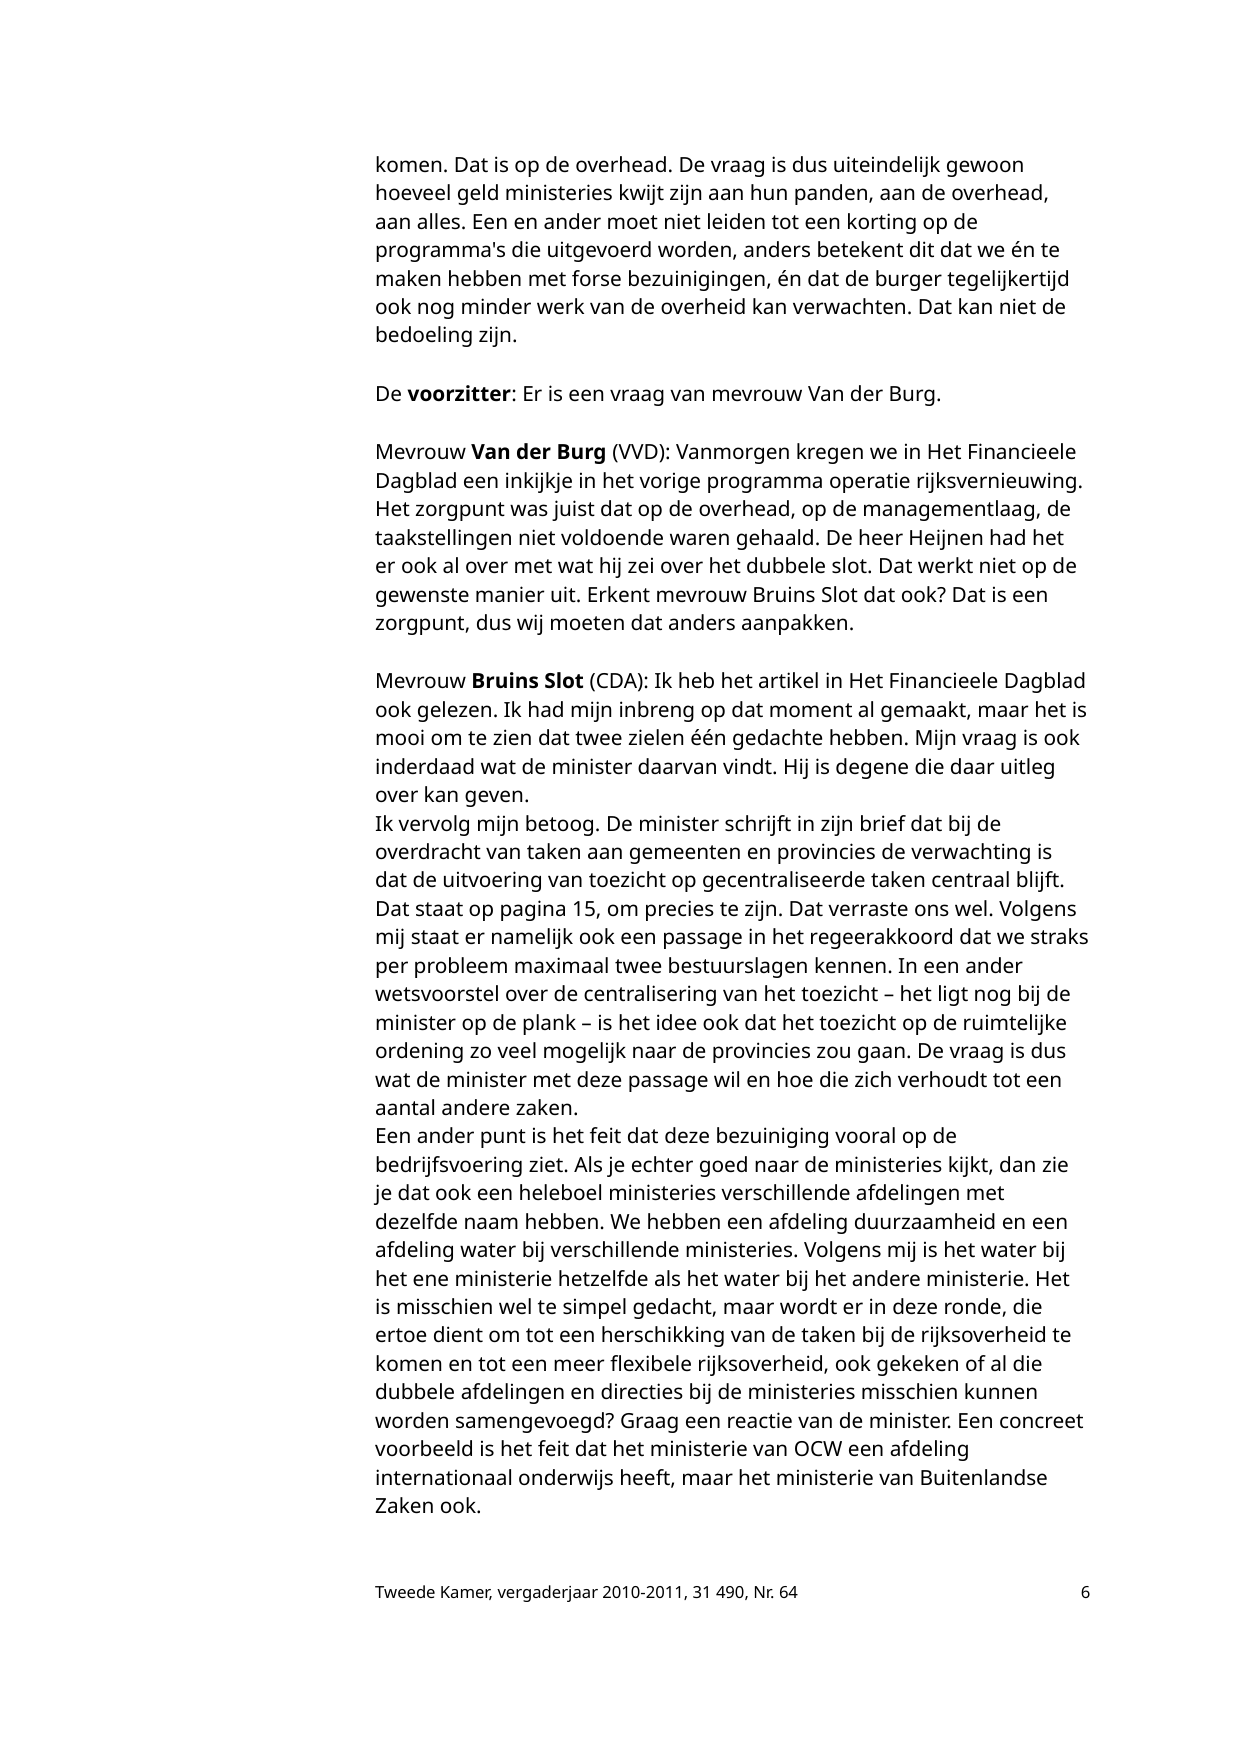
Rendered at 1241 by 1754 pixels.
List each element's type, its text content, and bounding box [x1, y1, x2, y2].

text komen. Dat is op de overhead. De vraag is dus uiteindelijk gewoon hoeveel geld ministeries kwijt zijn aan hun panden, aan de overhead, aan alles. Een en ander moet niet leiden tot een korting op de programma's die uitgevoerd worden, anders betekent dit dat we én te maken hebben met forse bezuinigingen, én dat de burger tegelijkertijd ook nog minder werk van de overheid kan verwachten. Dat kan niet de bedoeling zijn. [375, 150, 1090, 349]
text Mevrouw Van der Burg (VVD): Vanmorgen kregen we in Het Financieele Dagblad een inkijkje in het vorige programma operatie rijksvernieuwing. Het zorgpunt was juist dat op de overhead, op de managementlaag, de taakstellingen niet voldoende waren gehaald. De heer Heijnen had het er ook al over met wat hij zei over het dubbele slot. Dat werkt niet op de gewenste manier uit. Erkent mevrouw Bruins Slot dat ook? Dat is een zorgpunt, dus wij moeten dat anders aanpakken. [375, 437, 1090, 637]
text Ik vervolg mijn betoog. De minister schrijft in zijn brief dat bij de overdracht van taken aan gemeenten en provincies de verwachting is dat de uitvoering van toezicht op gecentraliseerde taken centraal blijft. Dat staat op pagina 15, om precies te zijn. Dat verraste ons wel. Volgens mij staat er namelijk ook een passage in het regeerakkoord dat we straks per probleem maximaal twee bestuurslagen kennen. In een ander wetsvoorstel over de centralisering van het toezicht – het ligt nog bij de minister op de plank – is het idee ook dat het toezicht op de ruimtelijke ordening zo veel mogelijk naar de provincies zou gaan. De vraag is dus wat de minister met deze passage wil en hoe die zich verhoudt tot een aantal andere zaken. [375, 809, 1090, 1122]
text Mevrouw Bruins Slot (CDA): Ik heb het artikel in Het Financieele Dagblad ook gelezen. Ik had mijn inbreng op dat moment al gemaakt, maar het is mooi om te zien dat twee zielen één gedachte hebben. Mijn vraag is ook inderdaad wat de minister daarvan vindt. Hij is degene die daar uitleg over kan geven. [375, 667, 1090, 809]
text De voorzitter: Er is een vraag van mevrouw Van der Burg. [375, 379, 1090, 407]
text Een ander punt is het feit dat deze bezuiniging vooral op de bedrijfsvoering ziet. Als je echter goed naar de ministeries kijkt, dan zie je dat ook een heleboel ministeries verschillende afdelingen met dezelfde naam hebben. We hebben een afdeling duurzaamheid en een afdeling water bij verschillende ministeries. Volgens mij is het water bij het ene ministerie hetzelfde als het water bij het andere ministerie. Het is misschien wel te simpel gedacht, maar wordt er in deze ronde, die ertoe dient om tot een herschikking van de taken bij de rijksoverheid te komen en tot een meer flexibele rijksoverheid, ook gekeken of al die dubbele afdelingen en directies bij de ministeries misschien kunnen worden samengevoegd? Graag een reactie van de minister. Een concreet voorbeeld is het feit dat het ministerie van OCW een afdeling internationaal onderwijs heeft, maar het ministerie van Buitenlandse Zaken ook. [375, 1122, 1090, 1520]
